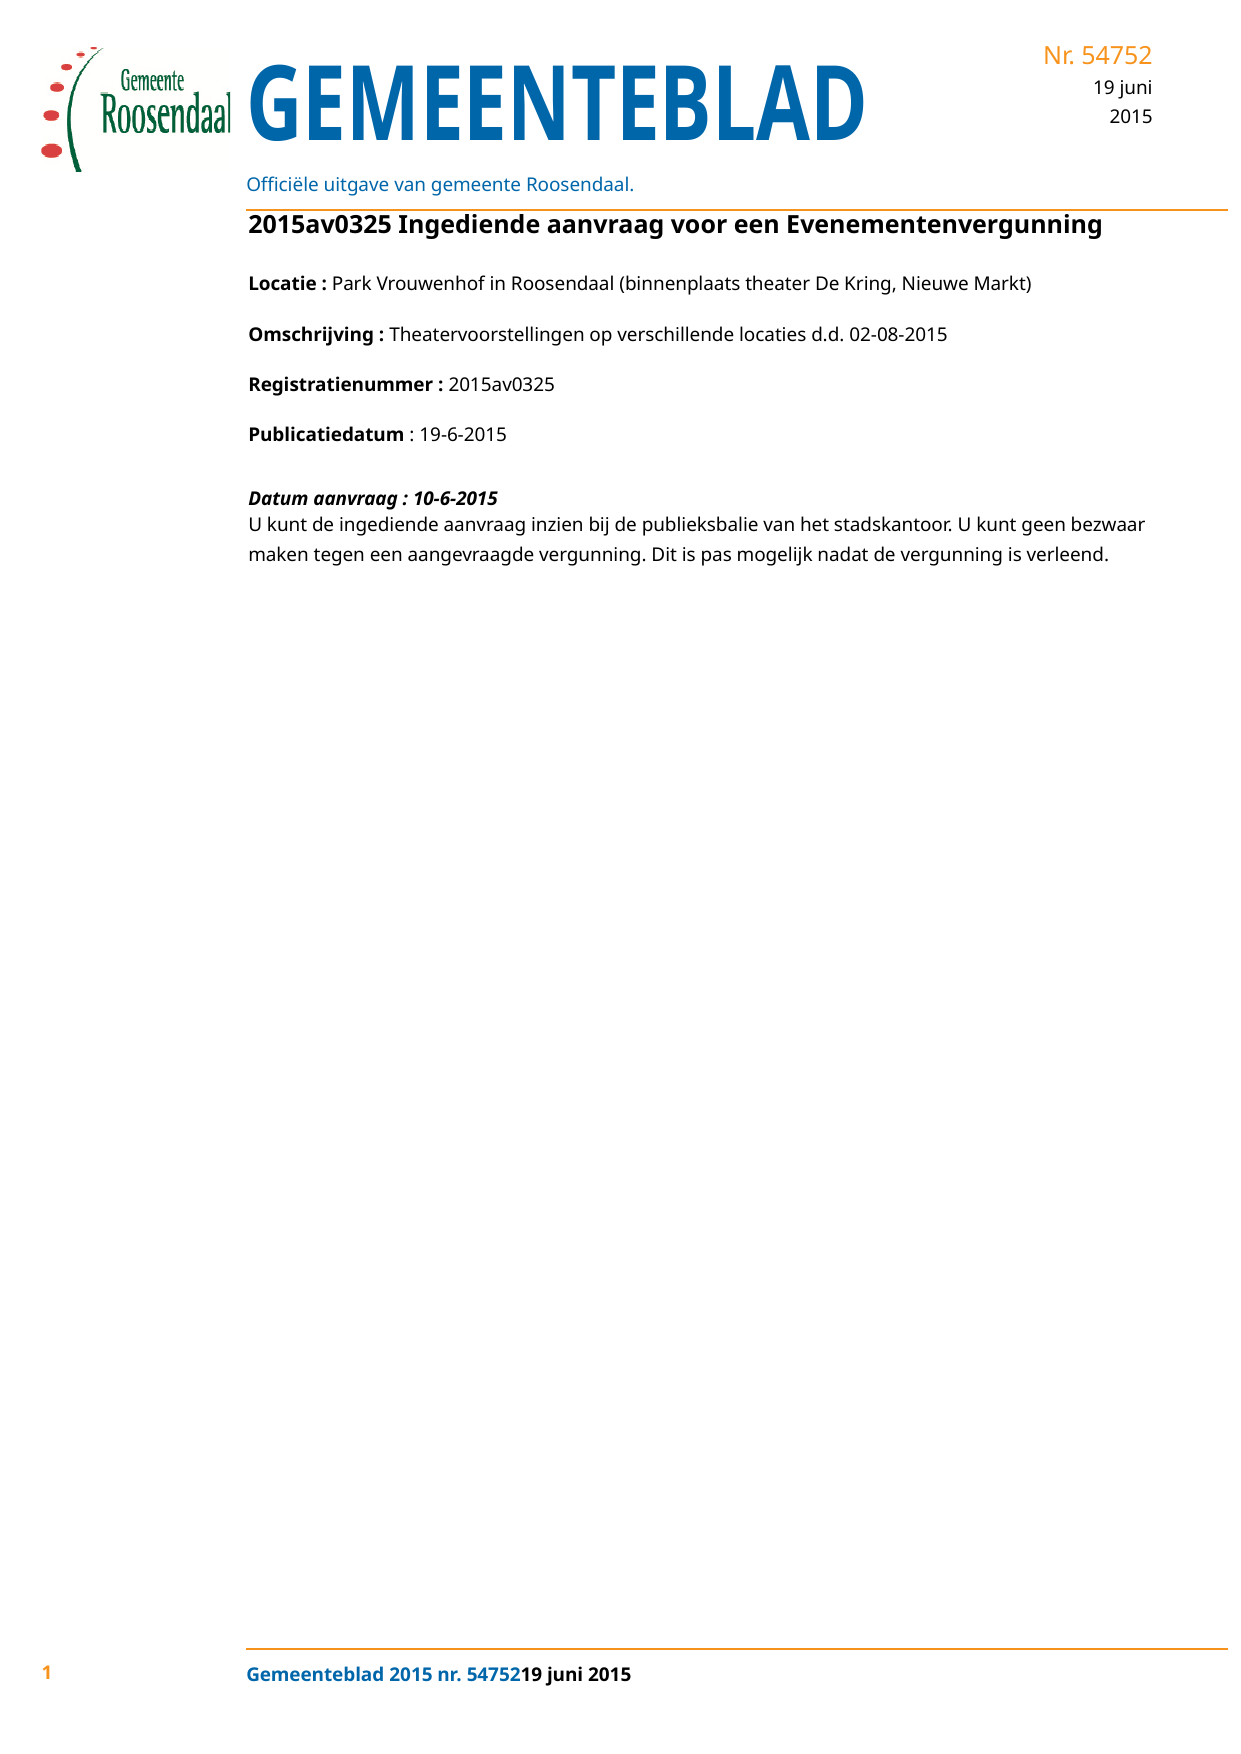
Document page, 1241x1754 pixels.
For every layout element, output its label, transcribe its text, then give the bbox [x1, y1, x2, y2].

text 2015av0325 Ingediende aanvraag voor een Evenementenvergunning [248, 211, 1152, 241]
text Locatie : Park Vrouwenhof in Roosendaal (binnenplaats theater De Kring, Nieuwe Markt) [248, 270, 1152, 296]
picture [41, 47, 231, 172]
text Datum aanvraag : 10-6-2015 [248, 486, 1152, 511]
text Omschrijving : Theatervoorstellingen op verschillende locaties d.d. 02-08-2015 [248, 321, 1152, 346]
text Registratienummer : 2015av0325 [248, 371, 1152, 397]
text U kunt de ingediende aanvraag inzien bij de publieksbalie van het stadskantoor. U kunt geen bezwaar maken tegen een aangevraagde vergunning. Dit is pas mogelijk nadat de vergunning is verleend. [248, 511, 1152, 567]
text Publicatiedatum : 19-6-2015 [248, 422, 1152, 447]
